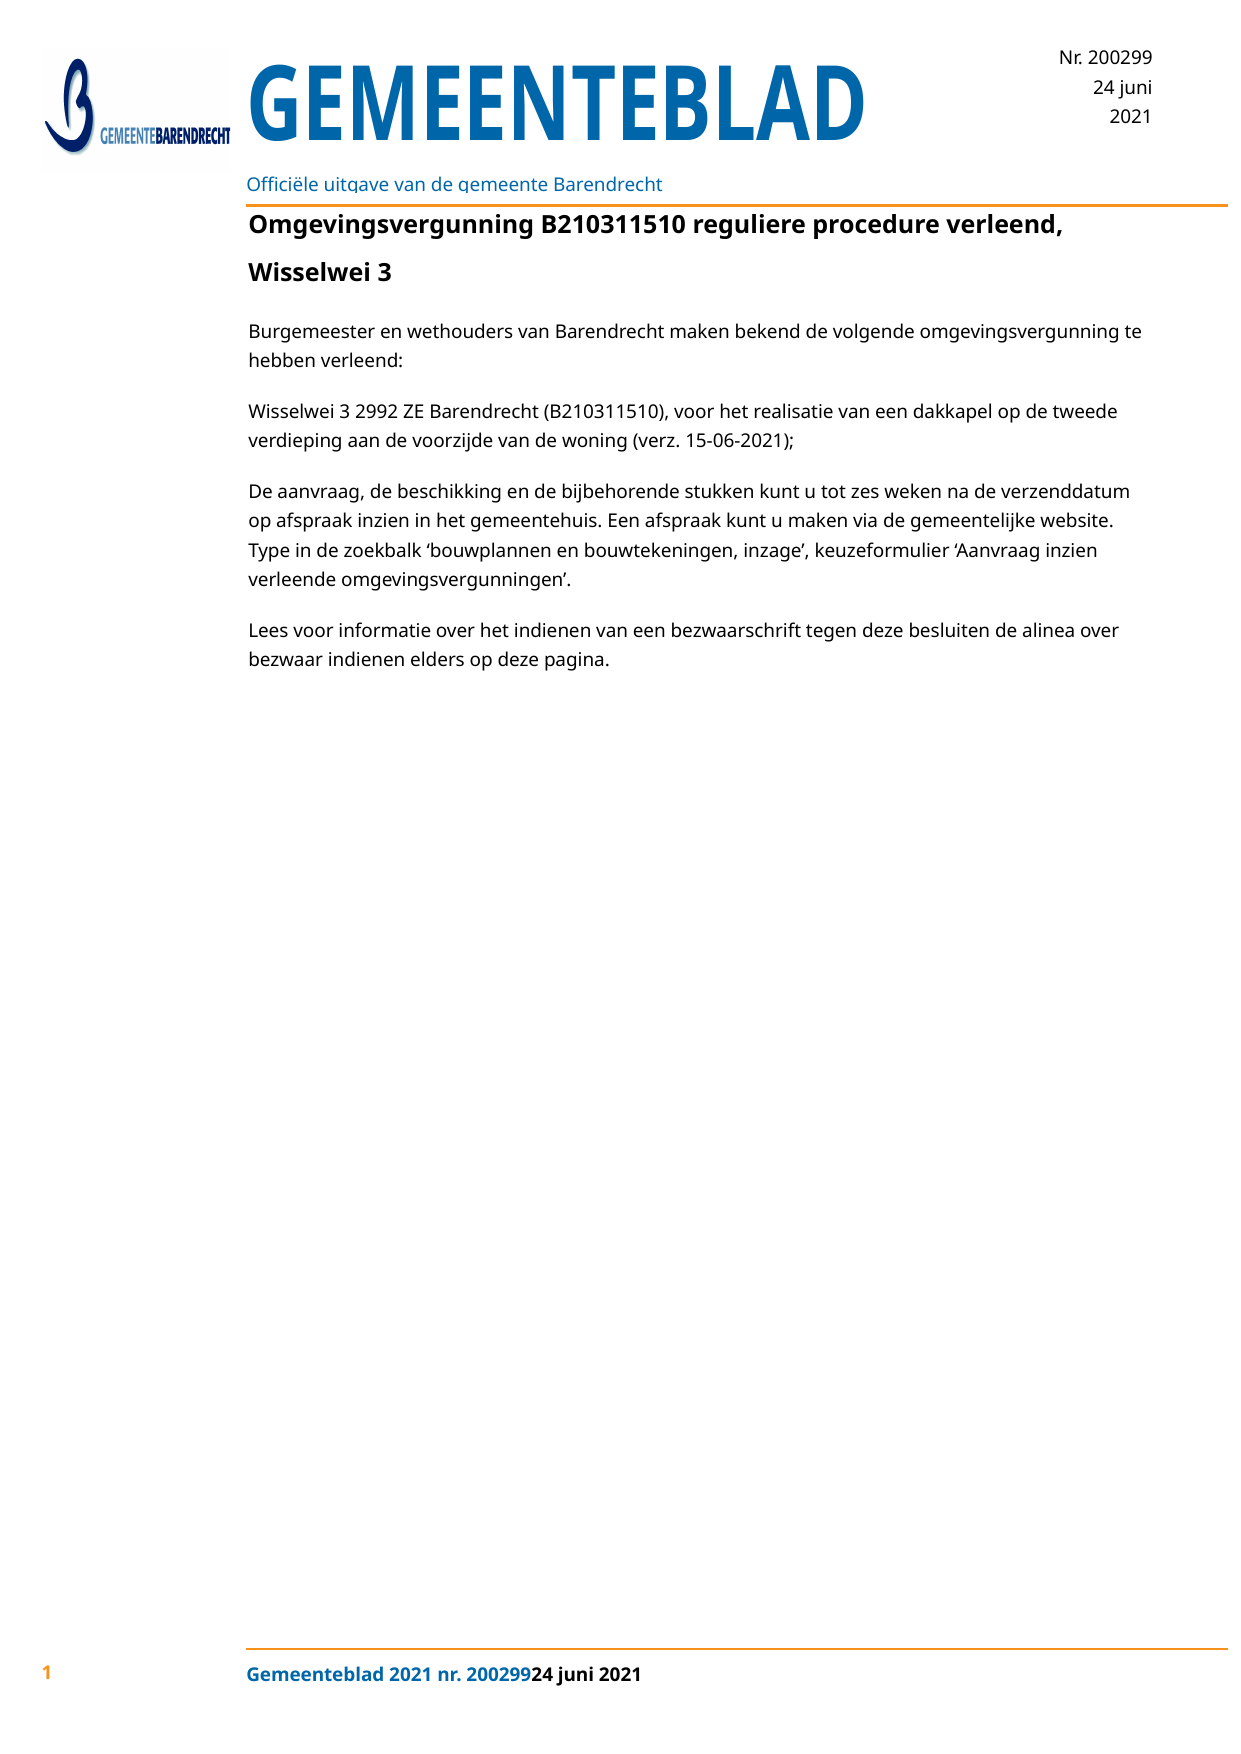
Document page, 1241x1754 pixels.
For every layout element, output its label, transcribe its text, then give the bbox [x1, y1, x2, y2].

text De aanvraag, de beschikking en de bijbehorende stukken kunt u tot zes weken na de verzenddatum op afspraak inzien in het gemeentehuis. Een afspraak kunt u maken via de gemeentelijke website. Type in de zoekbalk ‘bouwplannen en bouwtekeningen, inzage’, keuzeformulier ‘Aanvraag inzien verleende omgevingsvergunningen’. [248, 478, 1152, 592]
text Wisselwei 3 2992 ZE Barendrecht (B210311510), voor het realisatie van een dakkapel op de tweede verdieping aan de voorzijde van de woning (verz. 15-06-2021); [248, 398, 1152, 453]
text Lees voor informatie over het indienen van een bezwaarschrift tegen deze besluiten de alinea over bezwaar indienen elders op deze pagina. [248, 617, 1152, 672]
text Omgevingsvergunning B210311510 reguliere procedure verleend, Wisselwei 3 [248, 207, 1152, 288]
text Burgemeester en wethouders van Barendrecht maken bekend de volgende omgevingsvergunning te hebben verleend: [248, 318, 1152, 373]
picture [41, 47, 231, 172]
